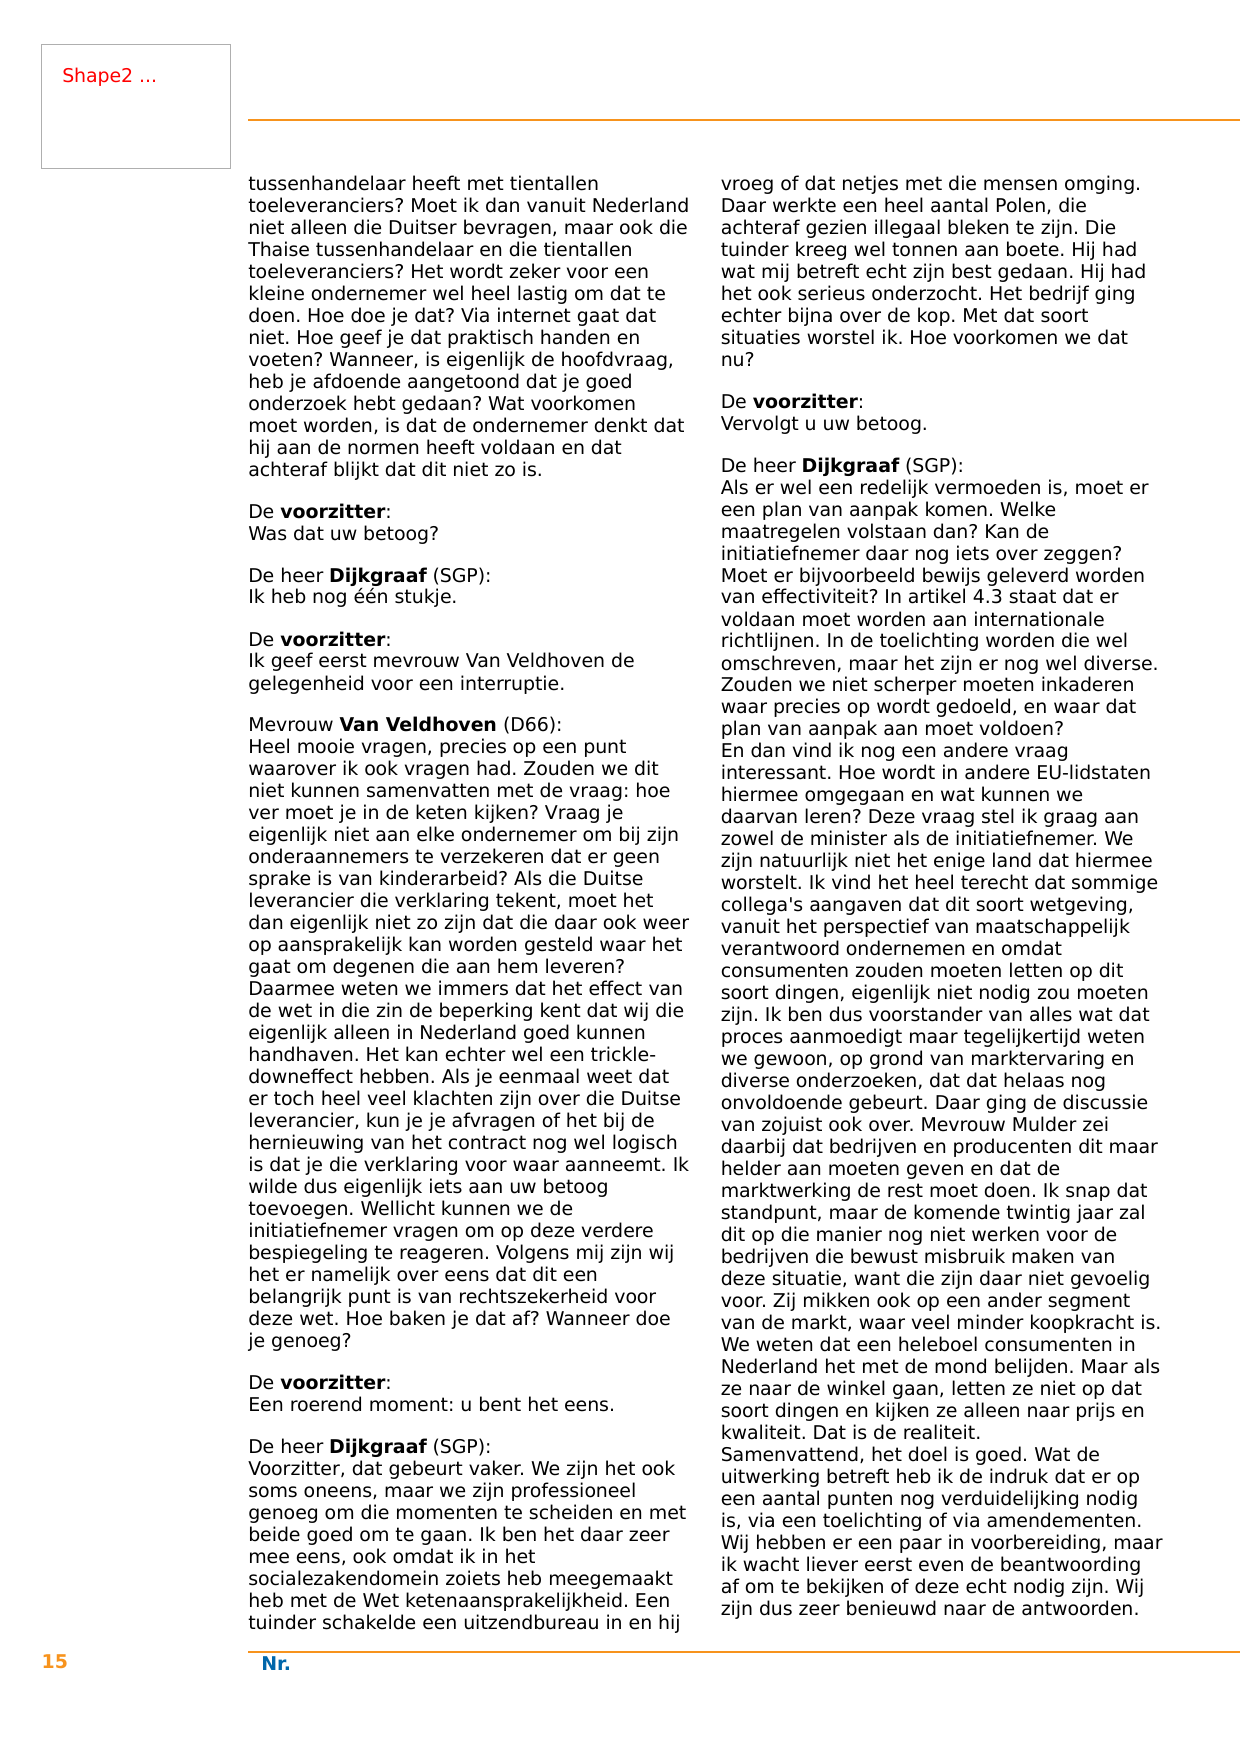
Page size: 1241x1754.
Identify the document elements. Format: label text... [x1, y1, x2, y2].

text De heer Dijkgraaf (SGP): [248, 1436, 691, 1458]
text Mevrouw Van Veldhoven (D66): [248, 714, 691, 736]
text De heer Dijkgraaf (SGP): [721, 454, 1163, 477]
text De heer Dijkgraaf (SGP): [248, 564, 691, 586]
text Vervolgt u uw betoog. [721, 413, 1163, 434]
text De voorzitter: [248, 628, 691, 650]
text Een roerend moment: u bent het eens. [248, 1394, 691, 1416]
text Heel mooie vragen, precies op een punt waarover ik ook vragen had. Zouden we dit niet kunnen samenvatten met de vraag: hoe ver moet je in de keten kijken? Vraag je eigenlijk niet aan elke ondernemer om bij zijn onderaannemers te verzekeren dat er geen sprake is van kinderarbeid? Als die Duitse leverancier die verklaring tekent, moet het dan eigenlijk niet zo zijn dat die daar ook weer op aansprakelijk kan worden gesteld waar het gaat om degenen die aan hem leveren? Daarmee weten we immers dat het effect van de wet in die zin de beperking kent dat wij die eigenlijk alleen in Nederland goed kunnen handhaven. Het kan echter wel een trickle-downeffect hebben. Als je eenmaal weet dat er toch heel veel klachten zijn over die Duitse leverancier, kun je je afvragen of het bij de hernieuwing van het contract nog wel logisch is dat je die verklaring voor waar aanneemt. Ik wilde dus eigenlijk iets aan uw betoog toevoegen. Wellicht kunnen we de initiatiefnemer vragen om op deze verdere bespiegeling te reageren. Volgens mij zijn wij het er namelijk over eens dat dit een belangrijk punt is van rechtszekerheid voor deze wet. Hoe baken je dat af? Wanneer doe je genoeg? [248, 736, 691, 1352]
text Voorzitter, dat gebeurt vaker. We zijn het ook soms oneens, maar we zijn professioneel genoeg om die momenten te scheiden en met beide goed om te gaan. Ik ben het daar zeer mee eens, ook omdat ik in het socialezakendomein zoiets heb meegemaakt heb met de Wet ketenaansprakelijkheid. Een tuinder schakelde een uitzendbureau in en hij [248, 1458, 691, 1633]
text Samenvattend, het doel is goed. Wat de uitwerking betreft heb ik de indruk dat er op een aantal punten nog verduidelijking nodig is, via een toelichting of via amendementen. Wij hebben er een paar in voorbereiding, maar ik wacht liever eerst even de beantwoording af om te bekijken of deze echt nodig zijn. Wij zijn dus zeer benieuwd naar de antwoorden. [721, 1444, 1163, 1619]
text Ik heb nog één stukje. [248, 586, 691, 608]
text De voorzitter: [721, 391, 1163, 413]
text De voorzitter: [248, 1372, 691, 1394]
text De voorzitter: [248, 501, 691, 522]
text En dan vind ik nog een andere vraag interessant. Hoe wordt in andere EU-lidstaten hiermee omgegaan en wat kunnen we daarvan leren? Deze vraag stel ik graag aan zowel de minister als de initiatiefnemer. We zijn natuurlijk niet het enige land dat hiermee worstelt. Ik vind het heel terecht dat sommige collega's aangaven dat dit soort wetgeving, vanuit het perspectief van maatschappelijk verantwoord ondernemen en omdat consumenten zouden moeten letten op dit soort dingen, eigenlijk niet nodig zou moeten zijn. Ik ben dus voorstander van alles wat dat proces aanmoedigt maar tegelijkertijd weten we gewoon, op grond van marktervaring en diverse onderzoeken, dat dat helaas nog onvoldoende gebeurt. Daar ging de discussie van zojuist ook over. Mevrouw Mulder zei daarbij dat bedrijven en producenten dit maar helder aan moeten geven en dat de marktwerking de rest moet doen. Ik snap dat standpunt, maar de komende twintig jaar zal dit op die manier nog niet werken voor de bedrijven die bewust misbruik maken van deze situatie, want die zijn daar niet gevoelig voor. Zij mikken ook op een ander segment van de markt, waar veel minder koopkracht is. We weten dat een heleboel consumenten in Nederland het met de mond belijden. Maar als ze naar de winkel gaan, letten ze niet op dat soort dingen en kijken ze alleen naar prijs en kwaliteit. Dat is de realiteit. [721, 740, 1163, 1444]
text Als er wel een redelijk vermoeden is, moet er een plan van aanpak komen. Welke maatregelen volstaan dan? Kan de initiatiefnemer daar nog iets over zeggen? Moet er bijvoorbeeld bewijs geleverd worden van effectiviteit? In artikel 4.3 staat dat er voldaan moet worden aan internationale richtlijnen. In de toelichting worden die wel omschreven, maar het zijn er nog wel diverse. Zouden we niet scherper moeten inkaderen waar precies op wordt gedoeld, en waar dat plan van aanpak aan moet voldoen? [721, 477, 1163, 740]
text vroeg of dat netjes met die mensen omging. Daar werkte een heel aantal Polen, die achteraf gezien illegaal bleken te zijn. Die tuinder kreeg wel tonnen aan boete. Hij had wat mij betreft echt zijn best gedaan. Hij had het ook serieus onderzocht. Het bedrijf ging echter bijna over de kop. Met dat soort situaties worstel ik. Hoe voorkomen we dat nu? [721, 173, 1163, 371]
text Was dat uw betoog? [248, 522, 691, 544]
text tussenhandelaar heeft met tientallen toeleveranciers? Moet ik dan vanuit Nederland niet alleen die Duitser bevragen, maar ook die Thaise tussenhandelaar en die tientallen toeleveranciers? Het wordt zeker voor een kleine ondernemer wel heel lastig om dat te doen. Hoe doe je dat? Via internet gaat dat niet. Hoe geef je dat praktisch handen en voeten? Wanneer, is eigenlijk de hoofdvraag, heb je afdoende aangetoond dat je goed onderzoek hebt gedaan? Wat voorkomen moet worden, is dat de ondernemer denkt dat hij aan de normen heeft voldaan en dat achteraf blijkt dat dit niet zo is. [248, 173, 691, 481]
text Ik geef eerst mevrouw Van Veldhoven de gelegenheid voor een interruptie. [248, 650, 691, 694]
